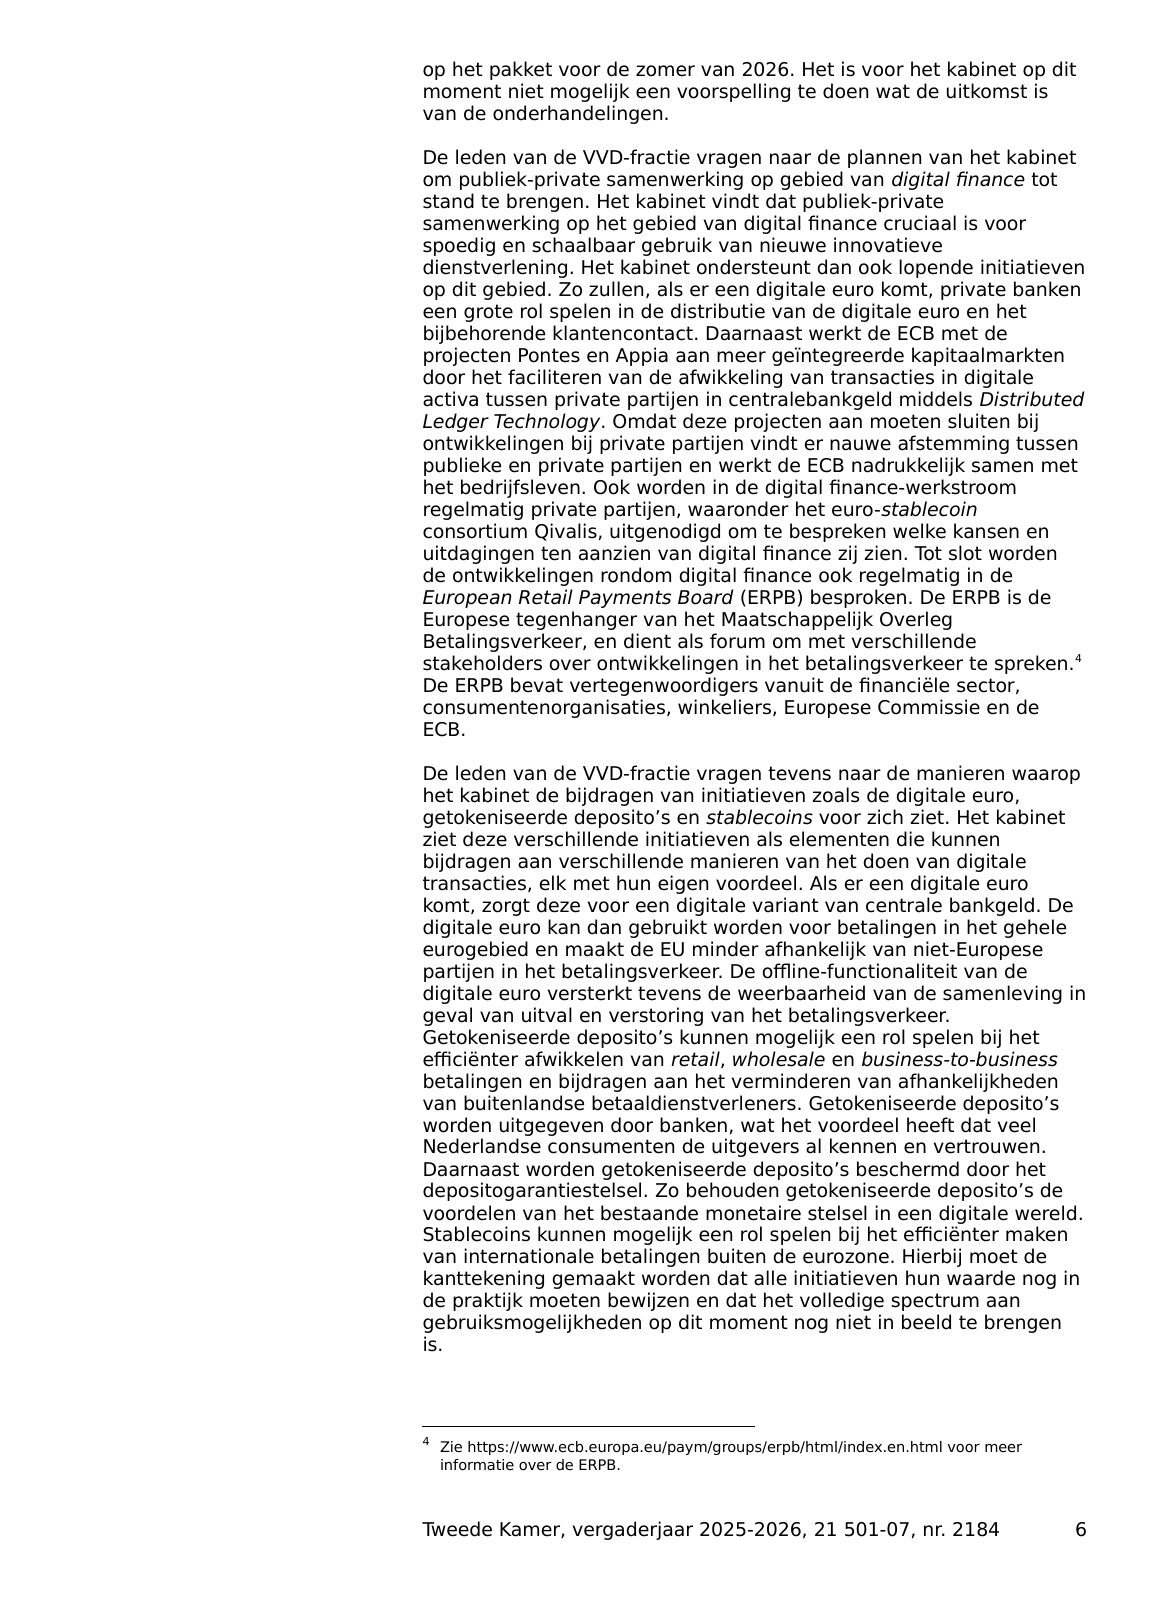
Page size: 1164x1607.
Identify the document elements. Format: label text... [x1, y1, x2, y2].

text Zie https://www.ecb.europa.eu/paym/groups/erpb/html/index.en.html voor meer informatie over de ERPB. [422, 1435, 1087, 1474]
text op het pakket voor de zomer van 2026. Het is voor het kabinet op dit moment niet mogelijk een voorspelling te doen wat de uitkomst is van de onderhandelingen. [422, 59, 1087, 125]
text De leden van de VVD-fractie vragen naar de plannen van het kabinet om publiek-private samenwerking op gebied van digital finance tot stand te brengen. Het kabinet vindt dat publiek-private samenwerking op het gebied van digital finance cruciaal is voor spoedig en schaalbaar gebruik van nieuwe innovatieve dienstverlening. Het kabinet ondersteunt dan ook lopende initiatieven op dit gebied. Zo zullen, als er een digitale euro komt, private banken een grote rol spelen in de distributie van de digitale euro en het bijbehorende klantencontact. Daarnaast werkt de ECB met de projecten Pontes en Appia aan meer geïntegreerde kapitaalmarkten door het faciliteren van de afwikkeling van transacties in digitale activa tussen private partijen in centralebankgeld middels Distributed Ledger Technology. Omdat deze projecten aan moeten sluiten bij ontwikkelingen bij private partijen vindt er nauwe afstemming tussen publieke en private partijen en werkt de ECB nadrukkelijk samen met het bedrijfsleven. Ook worden in de digital finance-werkstroom regelmatig private partijen, waaronder het euro-stablecoin consortium Qivalis, uitgenodigd om te bespreken welke kansen en uitdagingen ten aanzien van digital finance zij zien. Tot slot worden de ontwikkelingen rondom digital finance ook regelmatig in de European Retail Payments Board (ERPB) besproken. De ERPB is de Europese tegenhanger van het Maatschappelijk Overleg Betalingsverkeer, en dient als forum om met verschillende stakeholders over ontwikkelingen in het betalingsverkeer te spreken. De ERPB bevat vertegenwoordigers vanuit de financiële sector, consumentenorganisaties, winkeliers, Europese Commissie en de ECB. [422, 147, 1087, 741]
text De leden van de VVD-fractie vragen tevens naar de manieren waarop het kabinet de bijdragen van initiatieven zoals de digitale euro, getokeniseerde deposito’s en stablecoins voor zich ziet. Het kabinet ziet deze verschillende initiatieven als elementen die kunnen bijdragen aan verschillende manieren van het doen van digitale transacties, elk met hun eigen voordeel. Als er een digitale euro komt, zorgt deze voor een digitale variant van centrale bankgeld. De digitale euro kan dan gebruikt worden voor betalingen in het gehele eurogebied en maakt de EU minder afhankelijk van niet-Europese partijen in het betalingsverkeer. De offline-functionaliteit van de digitale euro versterkt tevens de weerbaarheid van de samenleving in geval van uitval en verstoring van het betalingsverkeer. Getokeniseerde deposito’s kunnen mogelijk een rol spelen bij het efficiënter afwikkelen van retail, wholesale en business-to-business betalingen en bijdragen aan het verminderen van afhankelijkheden van buitenlandse betaaldienstverleners. Getokeniseerde deposito’s worden uitgegeven door banken, wat het voordeel heeft dat veel Nederlandse consumenten de uitgevers al kennen en vertrouwen. Daarnaast worden getokeniseerde deposito’s beschermd door het depositogarantiestelsel. Zo behouden getokeniseerde deposito’s de voordelen van het bestaande monetaire stelsel in een digitale wereld. Stablecoins kunnen mogelijk een rol spelen bij het efficiënter maken van internationale betalingen buiten de eurozone. Hierbij moet de kanttekening gemaakt worden dat alle initiatieven hun waarde nog in de praktijk moeten bewijzen en dat het volledige spectrum aan gebruiksmogelijkheden op dit moment nog niet in beeld te brengen is. [422, 763, 1087, 1356]
